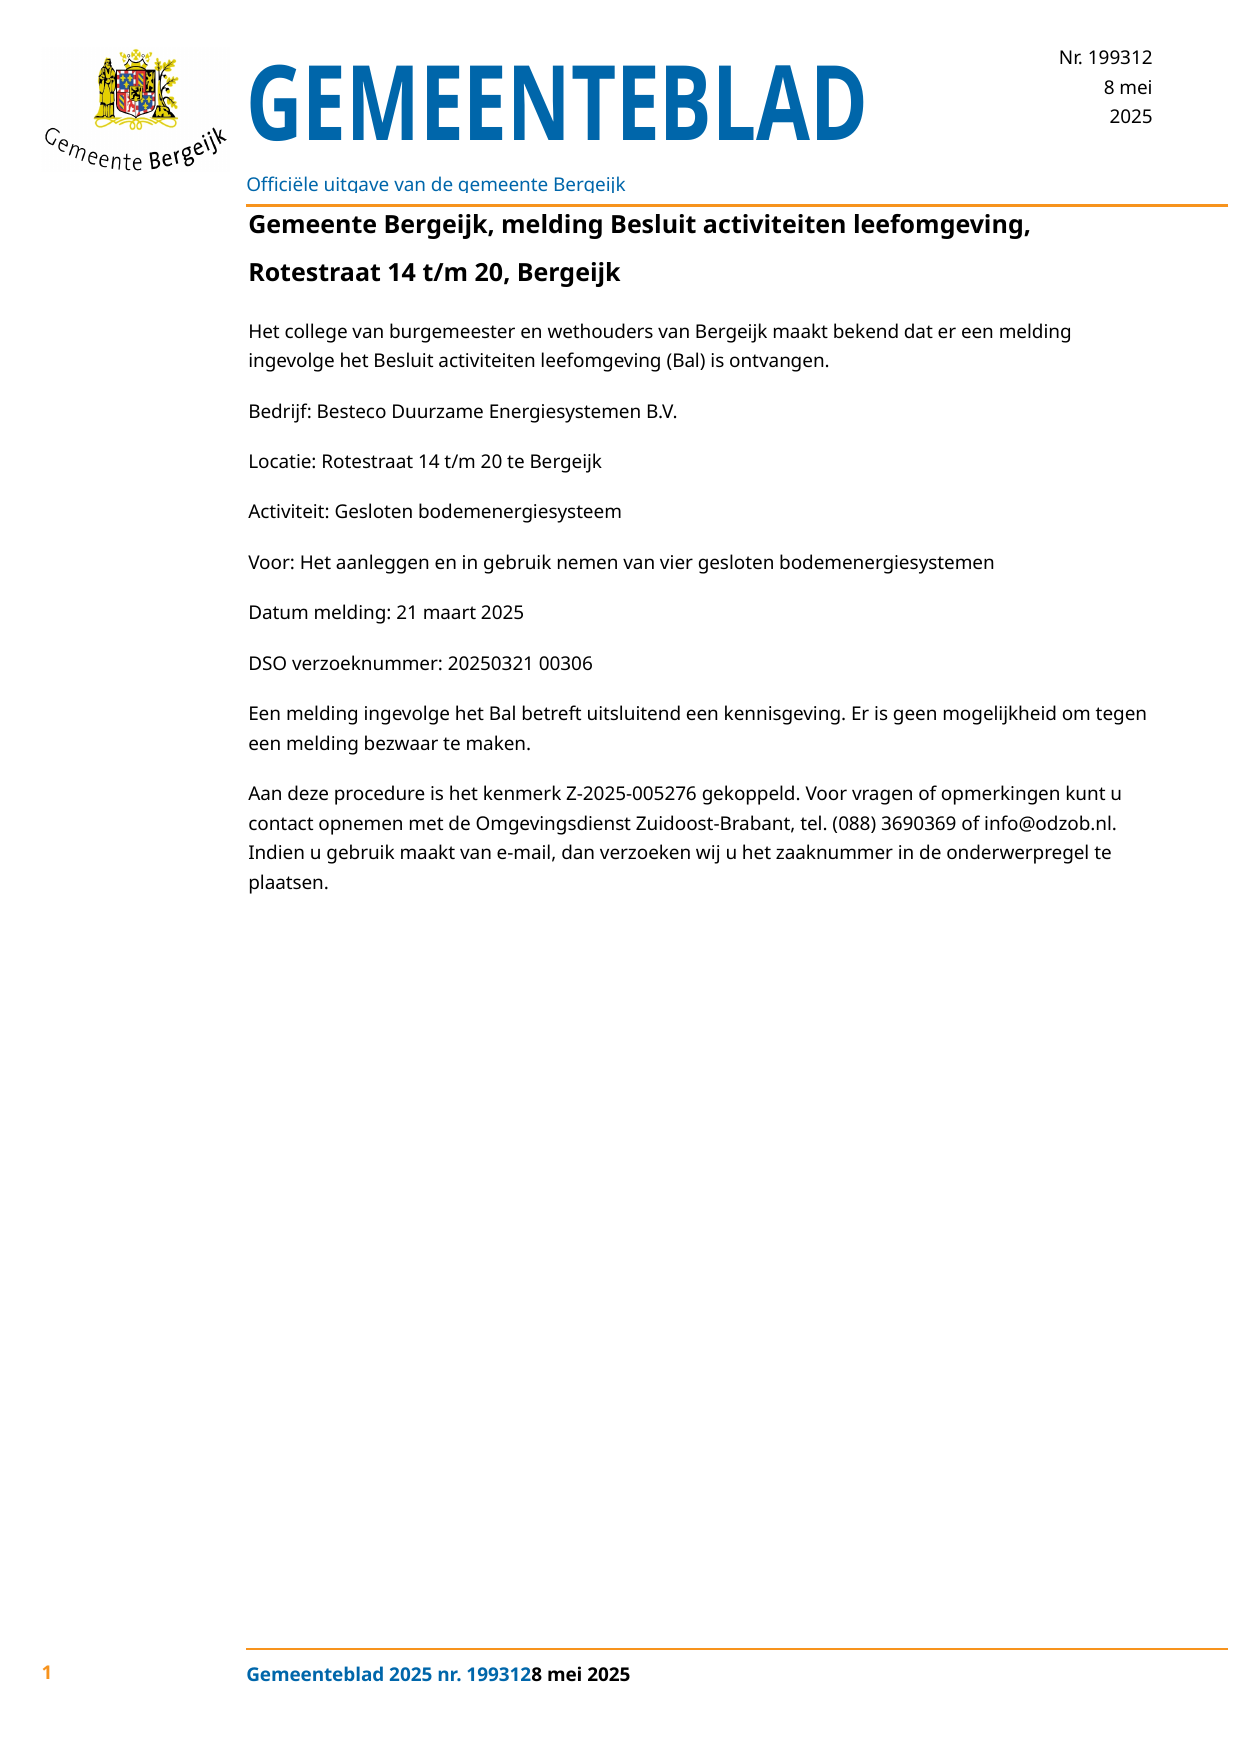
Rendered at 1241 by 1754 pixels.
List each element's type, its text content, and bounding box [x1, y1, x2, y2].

text Voor: Het aanleggen en in gebruik nemen van vier gesloten bodemenergiesystemen [248, 549, 1152, 575]
text Datum melding: 21 maart 2025 [248, 599, 1152, 625]
text Activiteit: Gesloten bodemenergiesysteem [248, 499, 1152, 524]
text Locatie: Rotestraat 14 t/m 20 te Bergeijk [248, 448, 1152, 474]
picture [41, 47, 231, 172]
text Gemeente Bergeijk, melding Besluit activiteiten leefomgeving, Rotestraat 14 t/m 20, Bergeijk [248, 207, 1152, 288]
text Het college van burgemeester en wethouders van Bergeijk maakt bekend dat er een melding ingevolge het Besluit activiteiten leefomgeving (Bal) is ontvangen. [248, 318, 1152, 373]
text Bedrijf: Besteco Duurzame Energiesystemen B.V. [248, 398, 1152, 424]
text Aan deze procedure is het kenmerk Z-2025-005276 gekoppeld. Voor vragen of opmerkingen kunt u contact opnemen met de Omgevingsdienst Zuidoost-Brabant, tel. (088) 3690369 of info@odzob.nl. Indien u gebruik maakt van e-mail, dan verzoeken wij u het zaaknummer in de onderwerpregel te plaatsen. [248, 780, 1152, 895]
text Een melding ingevolge het Bal betreft uitsluitend een kennisgeving. Er is geen mogelijkheid om tegen een melding bezwaar te maken. [248, 700, 1152, 756]
text DSO verzoeknummer: 20250321 00306 [248, 650, 1152, 676]
